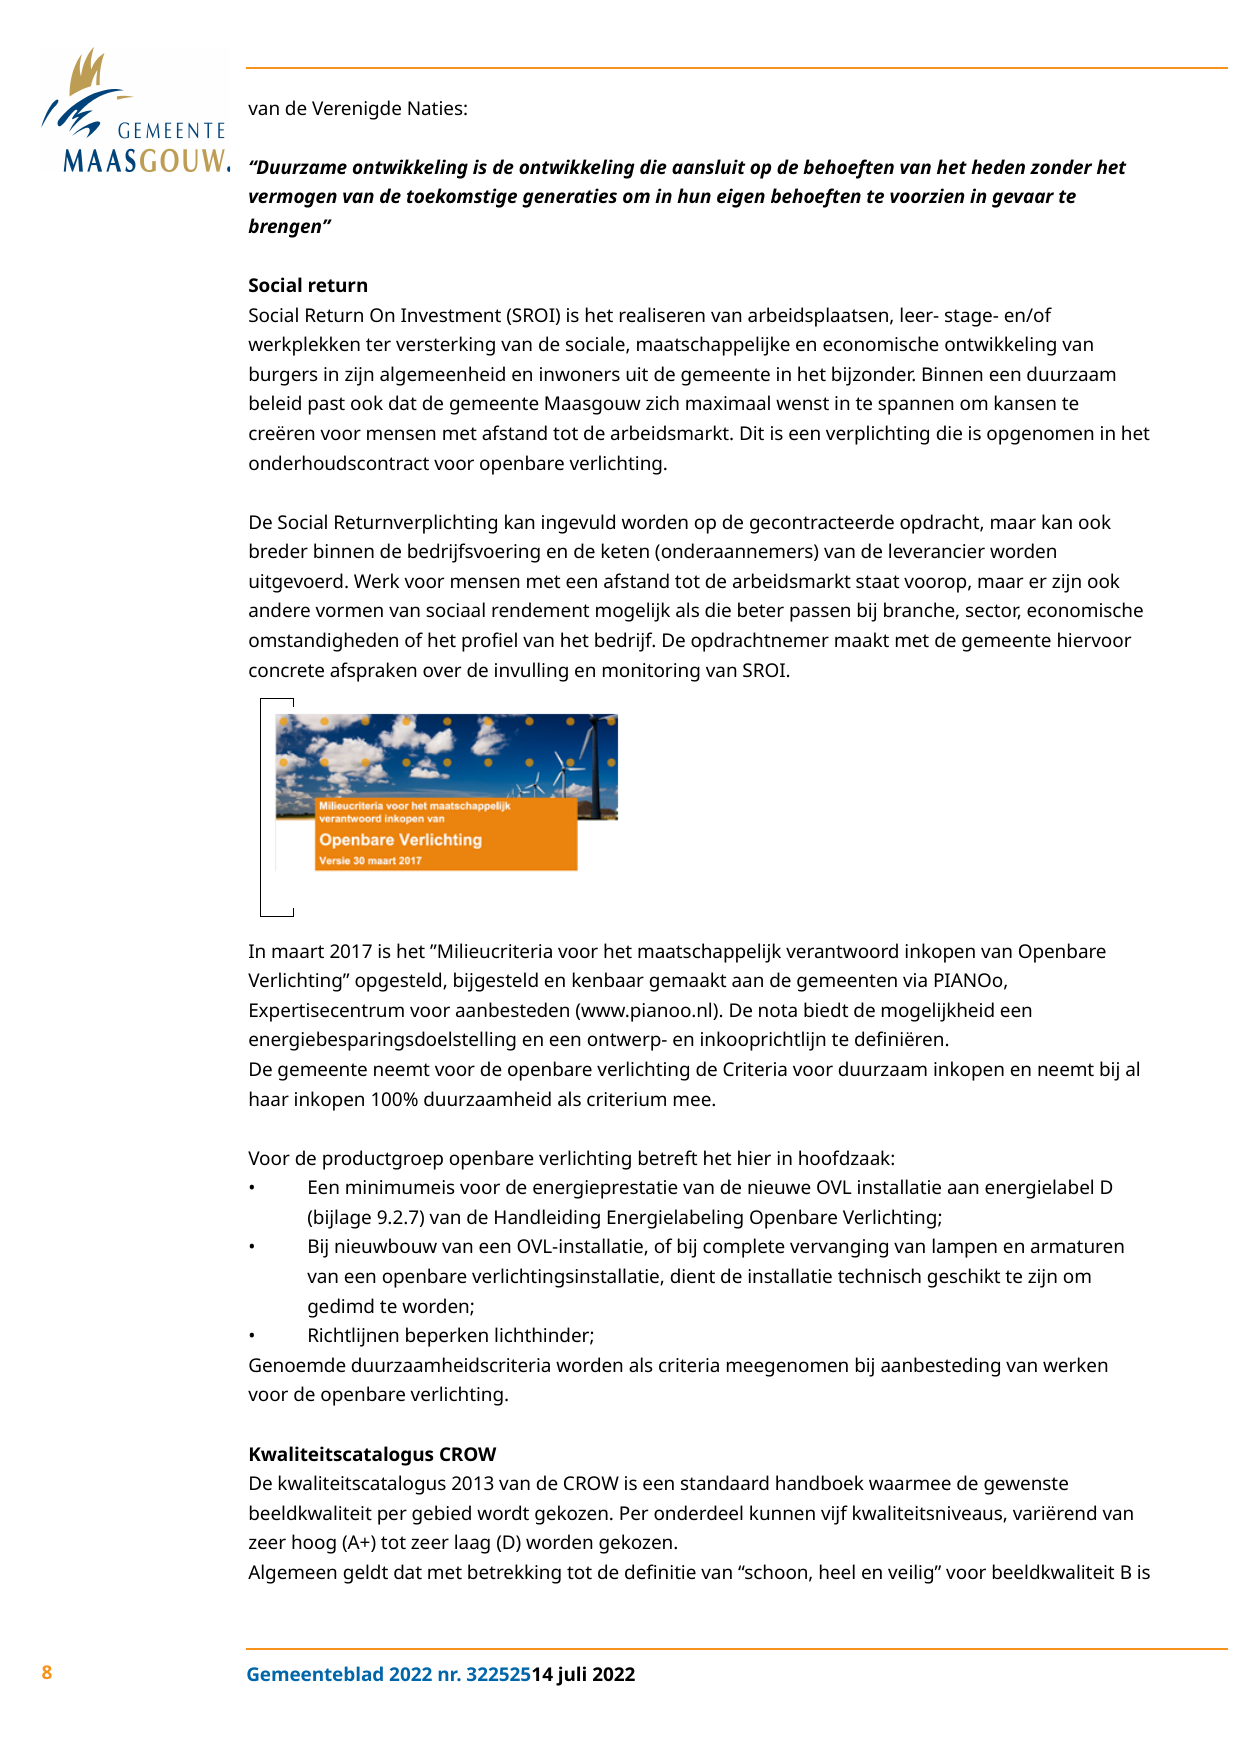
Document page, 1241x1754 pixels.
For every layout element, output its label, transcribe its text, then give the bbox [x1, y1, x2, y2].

text Genoemde duurzaamheidscriteria worden als criteria meegenomen bij aanbesteding van werken voor de openbare verlichting. [248, 1352, 1152, 1407]
text Social return [248, 272, 1152, 298]
list Een minimumeis voor de energieprestatie van de nieuwe OVL installatie aan energielabel D (bijlage 9.2.7) van de Handleiding Energielabeling Openbare Verlichting; [248, 1174, 1152, 1230]
text Kwaliteitscatalogus CROW [248, 1441, 1152, 1466]
text De Social Returnverplichting kan ingevuld worden op de gecontracteerde opdracht, maar kan ook breder binnen de bedrijfsvoering en de keten (onderaannemers) van de leverancier worden uitgevoerd. Werk voor mensen met een afstand tot de arbeidsmarkt staat voorop, maar er zijn ook andere vormen van sociaal rendement mogelijk als die beter passen bij branche, sector, economische omstandigheden of het profiel van het bedrijf. De opdrachtnemer maakt met de gemeente hiervoor concrete afspraken over de invulling en monitoring van SROI. [248, 509, 1152, 683]
picture [268, 707, 624, 908]
text Voor de productgroep openbare verlichting betreft het hier in hoofdzaak: [248, 1145, 1152, 1171]
picture [41, 47, 231, 172]
text Social Return On Investment (SROI) is het realiseren van arbeidsplaatsen, leer- stage- en/of werkplekken ter versterking van de sociale, maatschappelijke en economische ontwikkeling van burgers in zijn algemeenheid en inwoners uit de gemeente in het bijzonder. Binnen een duurzaam beleid past ook dat de gemeente Maasgouw zich maximaal wenst in te spannen om kansen te creëren voor mensen met afstand tot de arbeidsmarkt. Dit is een verplichting die is opgenomen in het onderhoudscontract voor openbare verlichting. [248, 302, 1152, 476]
list Richtlijnen beperken lichthinder; [248, 1322, 1152, 1348]
text De gemeente neemt voor de openbare verlichting de Criteria voor duurzaam inkopen en neemt bij al haar inkopen 100% duurzaamheid als criterium mee. [248, 1056, 1152, 1111]
text “Duurzame ontwikkeling is de ontwikkeling die aansluit op de behoeften van het heden zonder het vermogen van de toekomstige generaties om in hun eigen behoeften te voorzien in gevaar te brengen” [248, 154, 1152, 239]
text In maart 2017 is het ”Milieucriteria voor het maatschappelijk verantwoord inkopen van Openbare Verlichting” opgesteld, bijgesteld en kenbaar gemaakt aan de gemeenten via PIANOo, Expertisecentrum voor aanbesteden (www.pianoo.nl). De nota biedt de mogelijkheid een energiebesparingsdoelstelling en een ontwerp- en inkooprichtlijn te definiëren. [248, 938, 1152, 1052]
list Bij nieuwbouw van een OVL-installatie, of bij complete vervanging van lampen en armaturen van een openbare verlichtingsinstallatie, dient de installatie technisch geschikt te zijn om gedimd te worden; [248, 1234, 1152, 1318]
text Algemeen geldt dat met betrekking tot de definitie van “schoon, heel en veilig” voor beeldkwaliteit B is [248, 1559, 1152, 1585]
text van de Verenigde Naties: [248, 95, 1152, 121]
text De kwaliteitscatalogus 2013 van de CROW is een standaard handboek waarmee de gewenste beeldkwaliteit per gebied wordt gekozen. Per onderdeel kunnen vijf kwaliteitsniveaus, variërend van zeer hoog (A+) tot zeer laag (D) worden gekozen. [248, 1470, 1152, 1555]
